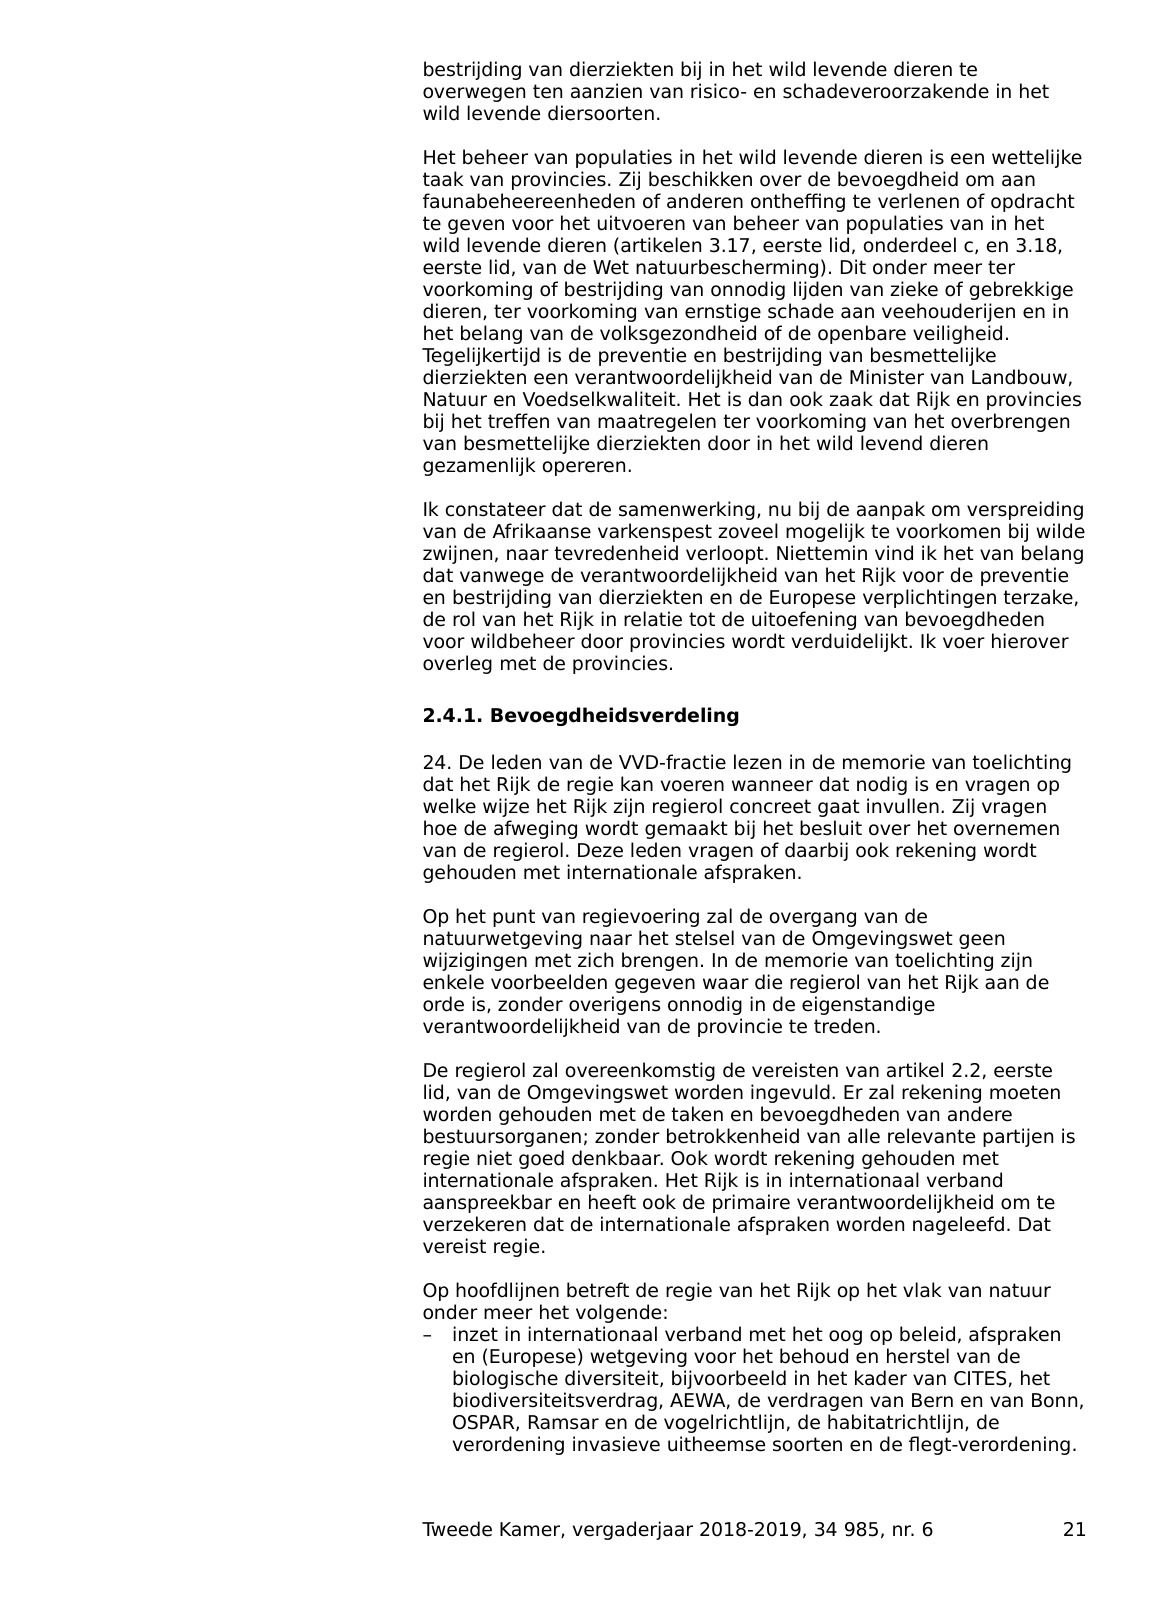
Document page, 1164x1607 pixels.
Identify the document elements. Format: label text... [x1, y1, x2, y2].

text bestrijding van dierziekten bij in het wild levende dieren te overwegen ten aanzien van risico- en schadeveroorzakende in het wild levende diersoorten. [422, 59, 1087, 125]
subtitle 2.4.1. Bevoegdheidsverdeling [422, 705, 1087, 727]
text Op het punt van regievoering zal de overgang van de natuurwetgeving naar het stelsel van de Omgevingswet geen wijzigingen met zich brengen. In de memorie van toelichting zijn enkele voorbeelden gegeven waar die regierol van het Rijk aan de orde is, zonder overigens onnodig in de eigenstandige verantwoordelijkheid van de provincie te treden. [422, 906, 1087, 1038]
text Ik constateer dat de samenwerking, nu bij de aanpak om verspreiding van de Afrikaanse varkenspest zoveel mogelijk te voorkomen bij wilde zwijnen, naar tevredenheid verloopt. Niettemin vind ik het van belang dat vanwege de verantwoordelijkheid van het Rijk voor de preventie en bestrijding van dierziekten en de Europese verplichtingen terzake, de rol van het Rijk in relatie tot de uitoefening van bevoegdheden voor wildbeheer door provincies wordt verduidelijkt. Ik voer hierover overleg met de provincies. [422, 499, 1087, 675]
text Op hoofdlijnen betreft de regie van het Rijk op het vlak van natuur onder meer het volgende: [422, 1280, 1087, 1324]
text Het beheer van populaties in het wild levende dieren is een wettelijke taak van provincies. Zij beschikken over de bevoegdheid om aan faunabeheereenheden of anderen ontheffing te verlenen of opdracht te geven voor het uitvoeren van beheer van populaties van in het wild levende dieren (artikelen 3.17, eerste lid, onderdeel c, en 3.18, eerste lid, van de Wet natuurbescherming). Dit onder meer ter voorkoming of bestrijding van onnodig lijden van zieke of gebrekkige dieren, ter voorkoming van ernstige schade aan veehouderijen en in het belang van de volksgezondheid of de openbare veiligheid. Tegelijkertijd is de preventie en bestrijding van besmettelijke dierziekten een verantwoordelijkheid van de Minister van Landbouw, Natuur en Voedselkwaliteit. Het is dan ook zaak dat Rijk en provincies bij het treffen van maatregelen ter voorkoming van het overbrengen van besmettelijke dierziekten door in het wild levend dieren gezamenlijk opereren. [422, 147, 1087, 477]
text De regierol zal overeenkomstig de vereisten van artikel 2.2, eerste lid, van de Omgevingswet worden ingevuld. Er zal rekening moeten worden gehouden met de taken en bevoegdheden van andere bestuursorganen; zonder betrokkenheid van alle relevante partijen is regie niet goed denkbaar. Ook wordt rekening gehouden met internationale afspraken. Het Rijk is in internationaal verband aanspreekbar en heeft ook de primaire verantwoordelijkheid om te verzekeren dat de internationale afspraken worden nageleefd. Dat vereist regie. [422, 1060, 1087, 1258]
text – inzet in internationaal verband met het oog op beleid, afspraken en (Europese) wetgeving voor het behoud en herstel van de biologische diversiteit, bijvoorbeeld in het kader van CITES, het biodiversiteitsverdrag, AEWA, de verdragen van Bern en van Bonn, OSPAR, Ramsar en de vogelrichtlijn, de habitatrichtlijn, de verordening invasieve uitheemse soorten en de flegt-verordening. [422, 1324, 1087, 1456]
text 24. De leden van de VVD-fractie lezen in de memorie van toelichting dat het Rijk de regie kan voeren wanneer dat nodig is en vragen op welke wijze het Rijk zijn regierol concreet gaat invullen. Zij vragen hoe de afweging wordt gemaakt bij het besluit over het overnemen van de regierol. Deze leden vragen of daarbij ook rekening wordt gehouden met internationale afspraken. [422, 752, 1087, 884]
